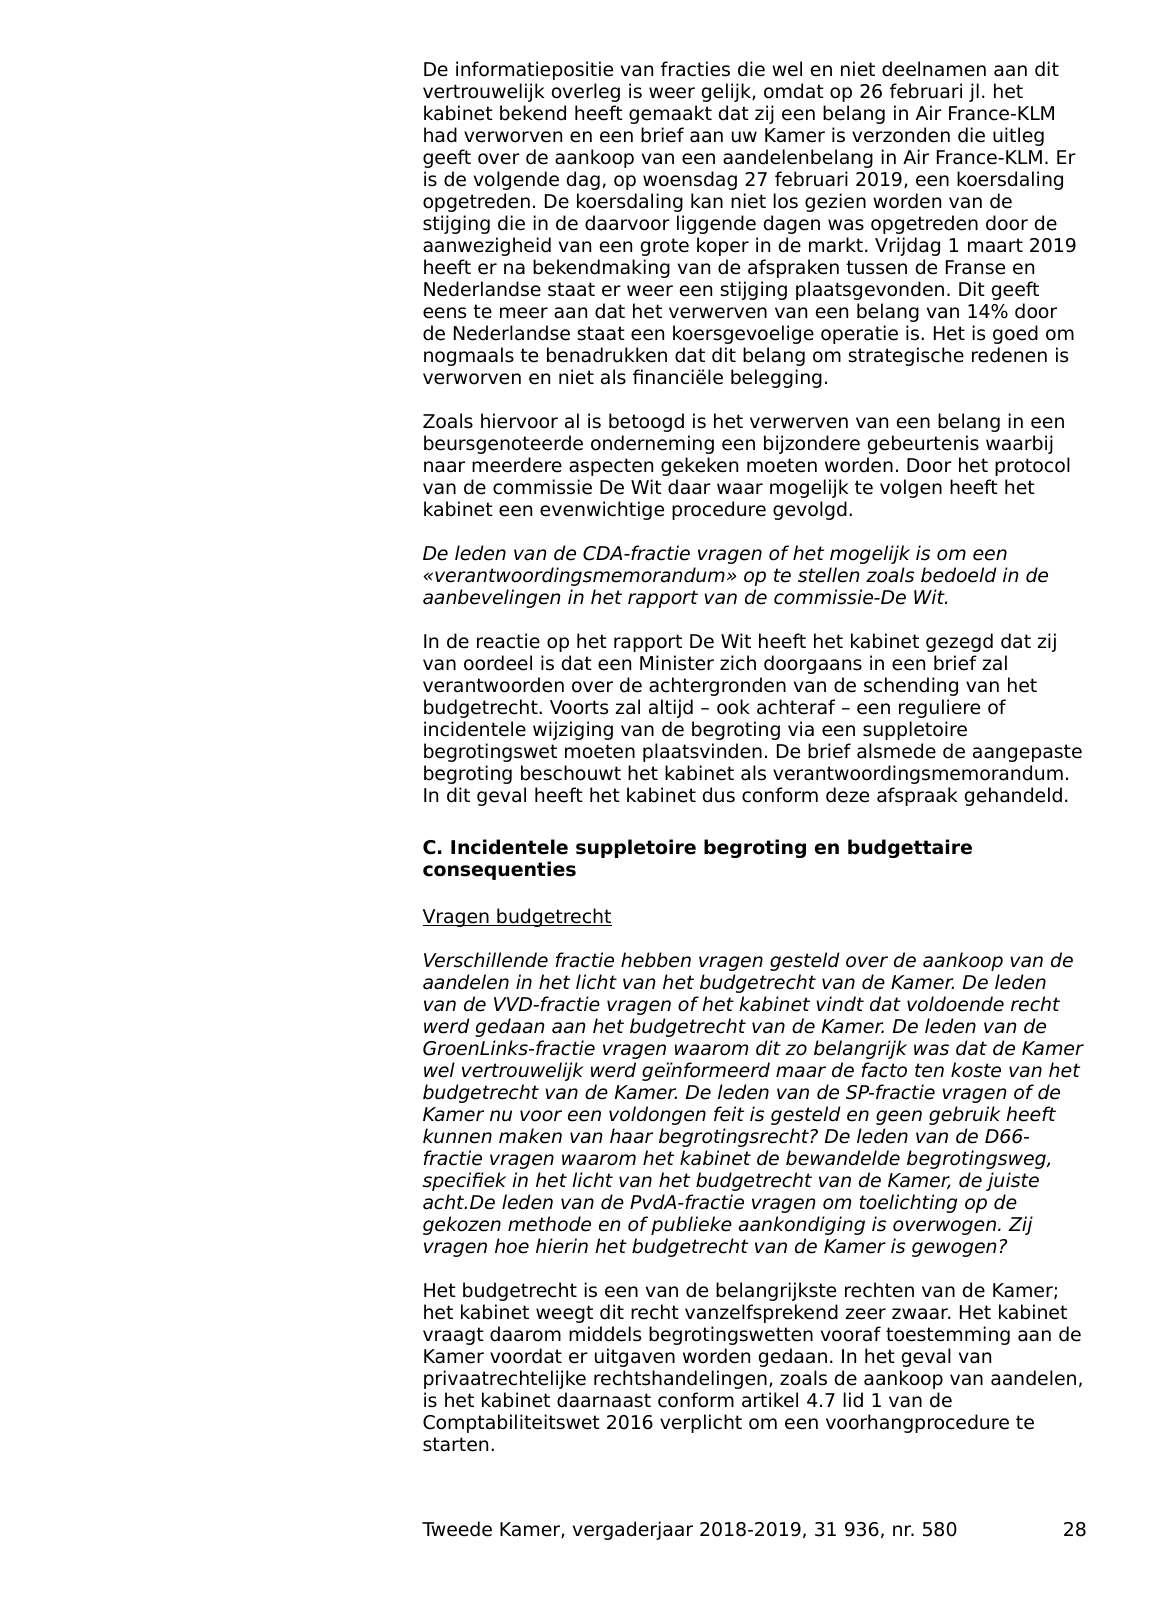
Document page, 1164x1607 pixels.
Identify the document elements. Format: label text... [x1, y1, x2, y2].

text De leden van de CDA-fractie vragen of het mogelijk is om een «verantwoordingsmemorandum» op te stellen zoals bedoeld in de aanbevelingen in het rapport van de commissie-De Wit. [422, 543, 1087, 609]
text De informatiepositie van fracties die wel en niet deelnamen aan dit vertrouwelijk overleg is weer gelijk, omdat op 26 februari jl. het kabinet bekend heeft gemaakt dat zij een belang in Air France-KLM had verworven en een brief aan uw Kamer is verzonden die uitleg geeft over de aankoop van een aandelenbelang in Air France-KLM. Er is de volgende dag, op woensdag 27 februari 2019, een koersdaling opgetreden. De koersdaling kan niet los gezien worden van de stijging die in de daarvoor liggende dagen was opgetreden door de aanwezigheid van een grote koper in de markt. Vrijdag 1 maart 2019 heeft er na bekendmaking van de afspraken tussen de Franse en Nederlandse staat er weer een stijging plaatsgevonden. Dit geeft eens te meer aan dat het verwerven van een belang van 14% door de Nederlandse staat een koersgevoelige operatie is. Het is goed om nogmaals te benadrukken dat dit belang om strategische redenen is verworven en niet als financiële belegging. [422, 59, 1087, 389]
text In de reactie op het rapport De Wit heeft het kabinet gezegd dat zij van oordeel is dat een Minister zich doorgaans in een brief zal verantwoorden over de achtergronden van de schending van het budgetrecht. Voorts zal altijd – ook achteraf – een reguliere of incidentele wijziging van de begroting via een suppletoire begrotingswet moeten plaatsvinden. De brief alsmede de aangepaste begroting beschouwt het kabinet als verantwoordingsmemorandum. In dit geval heeft het kabinet dus conform deze afspraak gehandeld. [422, 631, 1087, 807]
text Het budgetrecht is een van de belangrijkste rechten van de Kamer; het kabinet weegt dit recht vanzelfsprekend zeer zwaar. Het kabinet vraagt daarom middels begrotingswetten vooraf toestemming aan de Kamer voordat er uitgaven worden gedaan. In het geval van privaatrechtelijke rechtshandelingen, zoals de aankoop van aandelen, is het kabinet daarnaast conform artikel 4.7 lid 1 van de Comptabiliteitswet 2016 verplicht om een voorhangprocedure te starten. [422, 1280, 1087, 1456]
subtitle C. Incidentele suppletoire begroting en budgettaire consequenties [422, 837, 1087, 881]
subtitle Vragen budgetrecht [422, 906, 1087, 928]
text Verschillende fractie hebben vragen gesteld over de aankoop van de aandelen in het licht van het budgetrecht van de Kamer. De leden van de VVD-fractie vragen of het kabinet vindt dat voldoende recht werd gedaan aan het budgetrecht van de Kamer. De leden van de GroenLinks-fractie vragen waarom dit zo belangrijk was dat de Kamer wel vertrouwelijk werd geïnformeerd maar de facto ten koste van het budgetrecht van de Kamer. De leden van de SP-fractie vragen of de Kamer nu voor een voldongen feit is gesteld en geen gebruik heeft kunnen maken van haar begrotingsrecht? De leden van de D66-fractie vragen waarom het kabinet de bewandelde begrotingsweg, specifiek in het licht van het budgetrecht van de Kamer, de juiste acht.De leden van de PvdA-fractie vragen om toelichting op de gekozen methode en of publieke aankondiging is overwogen. Zij vragen hoe hierin het budgetrecht van de Kamer is gewogen? [422, 950, 1087, 1258]
text Zoals hiervoor al is betoogd is het verwerven van een belang in een beursgenoteerde onderneming een bijzondere gebeurtenis waarbij naar meerdere aspecten gekeken moeten worden. Door het protocol van de commissie De Wit daar waar mogelijk te volgen heeft het kabinet een evenwichtige procedure gevolgd. [422, 411, 1087, 521]
